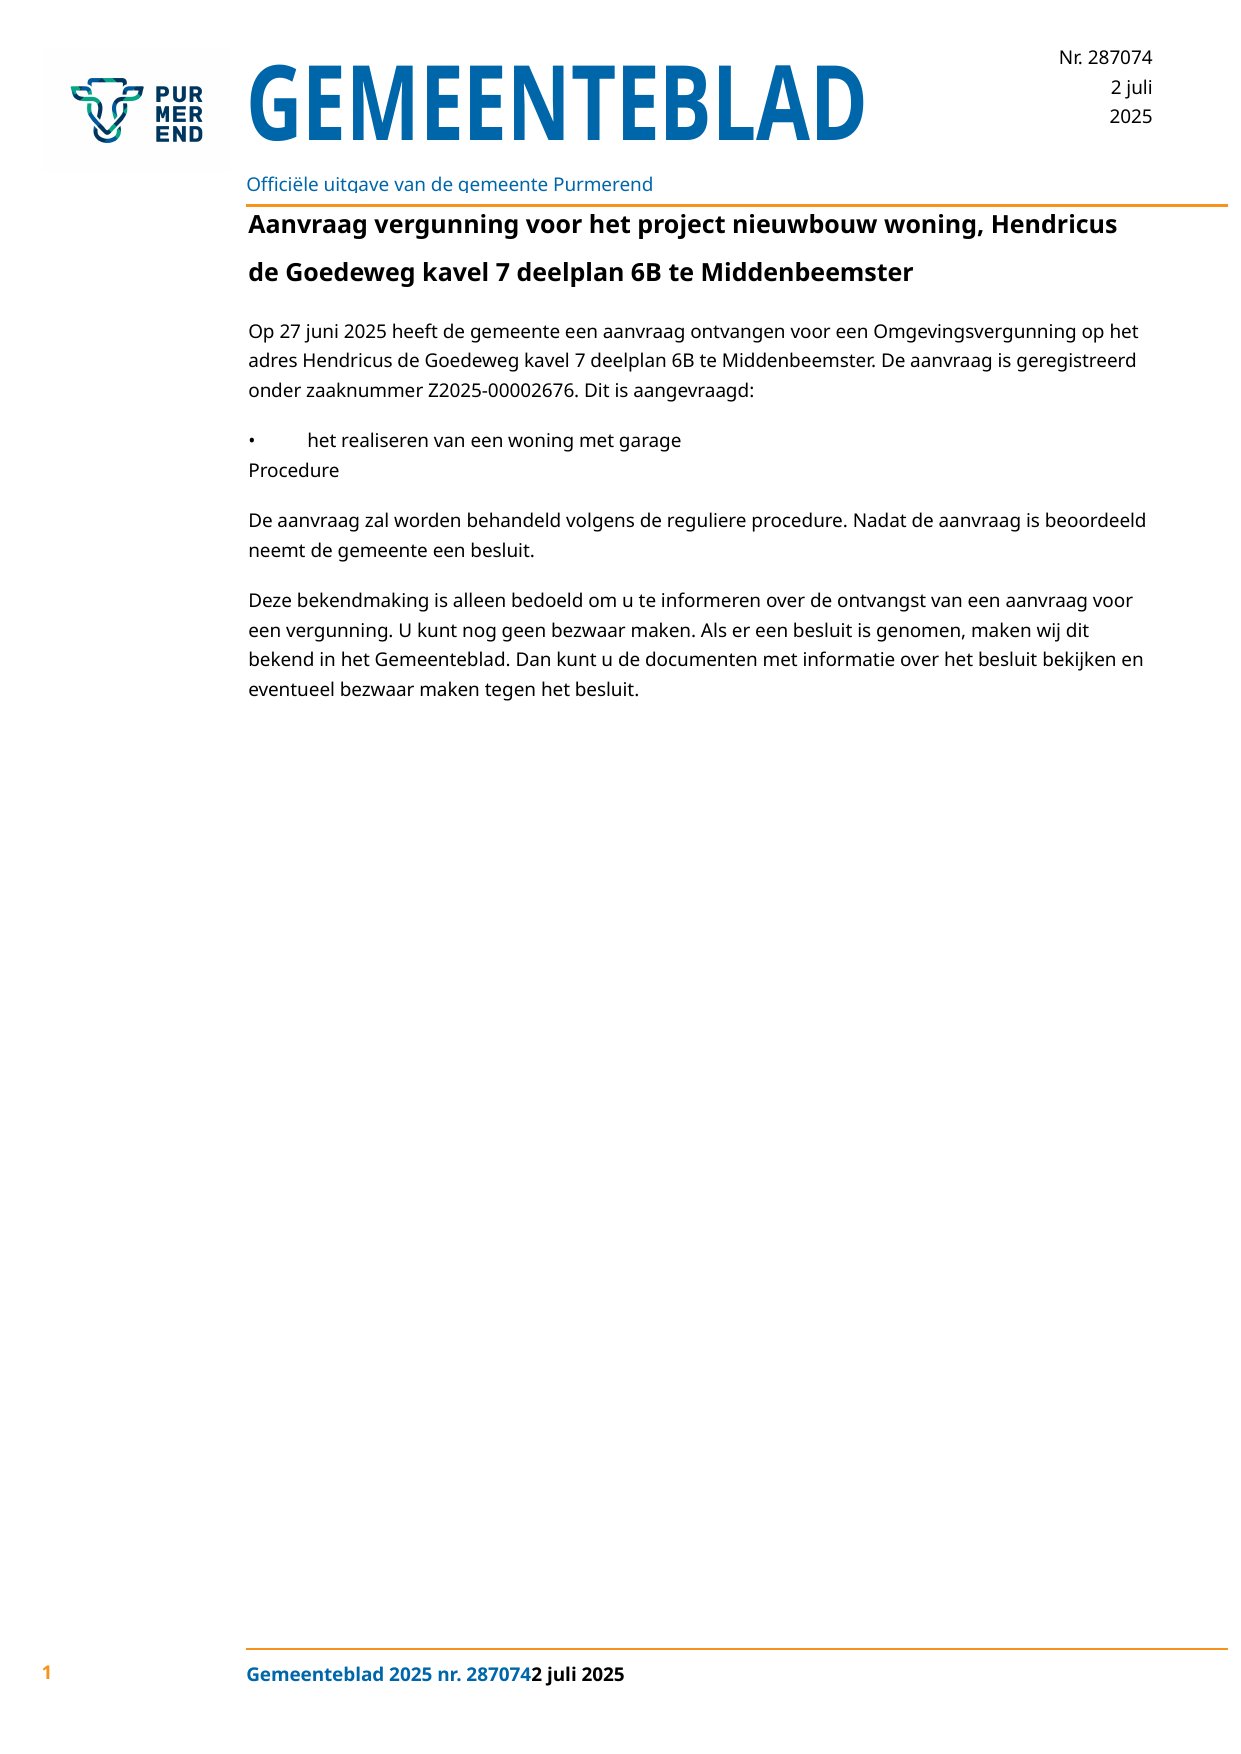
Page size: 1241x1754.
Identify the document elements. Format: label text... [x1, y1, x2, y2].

list het realiseren van een woning met garage [248, 427, 1152, 453]
text Op 27 juni 2025 heeft de gemeente een aanvraag ontvangen voor een Omgevingsvergunning op het adres Hendricus de Goedeweg kavel 7 deelplan 6B te Middenbeemster. De aanvraag is geregistreerd onder zaaknummer Z2025-00002676. Dit is aangevraagd: [248, 318, 1152, 403]
text De aanvraag zal worden behandeld volgens de reguliere procedure. Nadat de aanvraag is beoordeeld neemt de gemeente een besluit. [248, 507, 1152, 563]
text Procedure [248, 457, 1152, 483]
text Aanvraag vergunning voor het project nieuwbouw woning, Hendricus de Goedeweg kavel 7 deelplan 6B te Middenbeemster [248, 207, 1152, 288]
text Deze bekendmaking is alleen bedoeld om u te informeren over de ontvangst van een aanvraag voor een vergunning. U kunt nog geen bezwaar maken. Als er een besluit is genomen, maken wij dit bekend in het Gemeenteblad. Dan kunt u de documenten met informatie over het besluit bekijken en eventueel bezwaar maken tegen het besluit. [248, 587, 1152, 702]
picture [41, 47, 231, 172]
